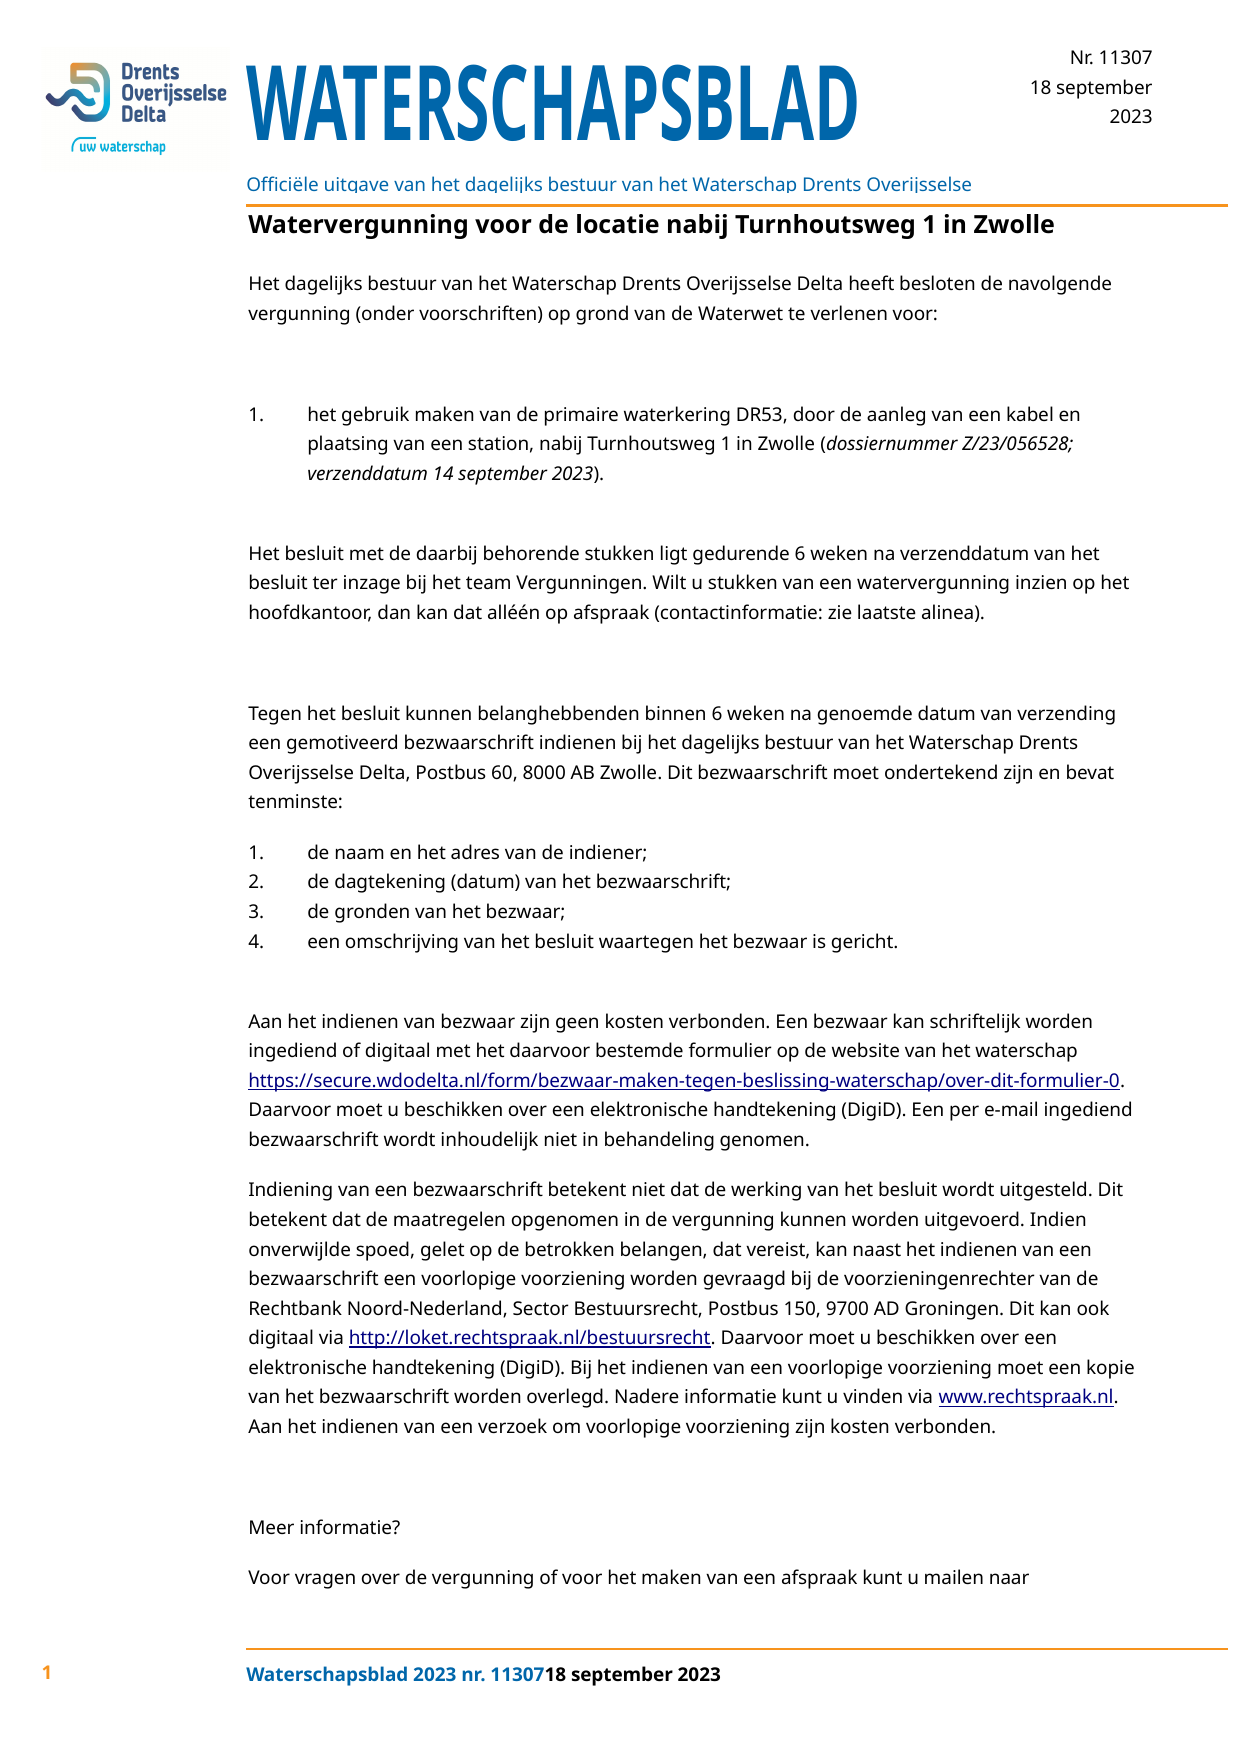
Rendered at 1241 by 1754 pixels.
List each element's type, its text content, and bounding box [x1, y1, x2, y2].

list de gronden van het bezwaar; [248, 898, 1152, 924]
text Meer informatie? [248, 1514, 1152, 1540]
text Watervergunning voor de locatie nabij Turnhoutsweg 1 in Zwolle [248, 207, 1152, 241]
list de naam en het adres van de indiener; [248, 839, 1152, 865]
text Indiening van een bezwaarschrift betekent niet dat de werking van het besluit wordt uitgesteld. Dit betekent dat de maatregelen opgenomen in de vergunning kunnen worden uitgevoerd. Indien onverwijlde spoed, gelet op de betrokken belangen, dat vereist, kan naast het indienen van een bezwaarschrift een voorlopige voorziening worden gevraagd bij de voorzieningenrechter van de Rechtbank Noord-Nederland, Sector Bestuursrecht, Postbus 150, 9700 AD Groningen. Dit kan ook digitaal via http://loket.rechtspraak.nl/bestuursrecht. Daarvoor moet u beschikken over een elektronische handtekening (DigiD). Bij het indienen van een voorlopige voorziening moet een kopie van het bezwaarschrift worden overlegd. Nadere informatie kunt u vinden via www.rechtspraak.nl. Aan het indienen van een verzoek om voorlopige voorziening zijn kosten verbonden. [248, 1177, 1152, 1439]
list de dagtekening (datum) van het bezwaarschrift; [248, 869, 1152, 894]
text Voor vragen over de vergunning of voor het maken van een afspraak kunt u mailen naar [248, 1564, 1152, 1590]
list het gebruik maken van de primaire waterkering DR53, door de aanleg van een kabel en plaatsing van een station, nabij Turnhoutsweg 1 in Zwolle (dossiernummer Z/23/056528; verzenddatum 14 september 2023). [248, 401, 1152, 486]
text Tegen het besluit kunnen belanghebbenden binnen 6 weken na genoemde datum van verzending een gemotiveerd bezwaarschrift indienen bij het dagelijks bestuur van het Waterschap Drents Overijsselse Delta, Postbus 60, 8000 AB Zwolle. Dit bezwaarschrift moet ondertekend zijn en bevat tenminste: [248, 700, 1152, 814]
picture [41, 47, 231, 172]
list een omschrijving van het besluit waartegen het bezwaar is gericht. [248, 928, 1152, 953]
text Het besluit met de daarbij behorende stukken ligt gedurende 6 weken na verzenddatum van het besluit ter inzage bij het team Vergunningen. Wilt u stukken van een watervergunning inzien op het hoofdkantoor, dan kan dat alléén op afspraak (contactinformatie: zie laatste alinea). [248, 540, 1152, 625]
text Aan het indienen van bezwaar zijn geen kosten verbonden. Een bezwaar kan schriftelijk worden ingediend of digitaal met het daarvoor bestemde formulier op de website van het waterschap https://secure.wdodelta.nl/form/bezwaar-maken-tegen-beslissing-waterschap/over-dit-formulier-0. Daarvoor moet u beschikken over een elektronische handtekening (DigiD). Een per e-mail ingediend bezwaarschrift wordt inhoudelijk niet in behandeling genomen. [248, 1008, 1152, 1152]
text Het dagelijks bestuur van het Waterschap Drents Overijsselse Delta heeft besloten de navolgende vergunning (onder voorschriften) op grond van de Waterwet te verlenen voor: [248, 270, 1152, 326]
